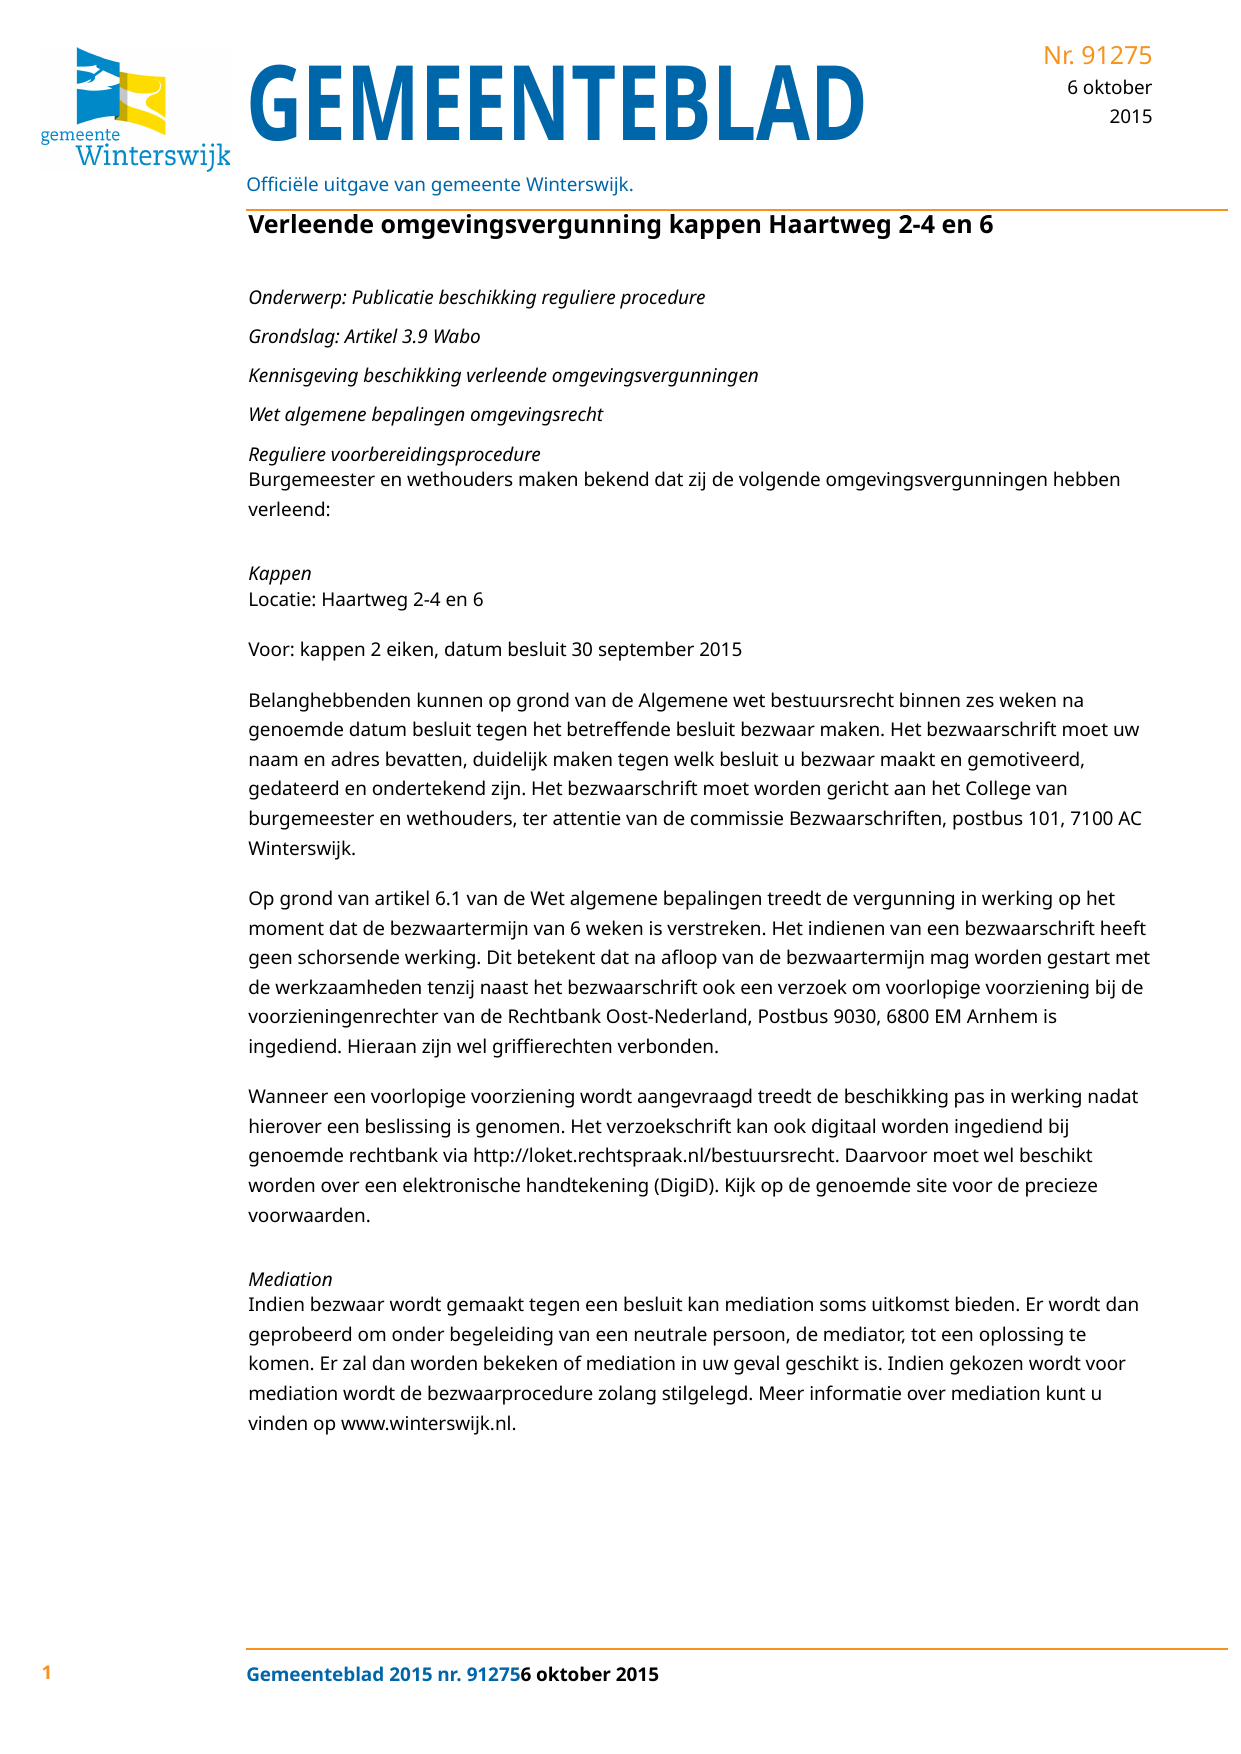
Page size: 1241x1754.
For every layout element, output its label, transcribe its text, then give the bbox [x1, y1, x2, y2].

text Verleende omgevingsvergunning kappen Haartweg 2-4 en 6 [248, 211, 1152, 241]
text Kappen [248, 560, 1152, 586]
text Burgemeester en wethouders maken bekend dat zij de volgende omgevingsvergunningen hebben verleend: [248, 467, 1152, 522]
text Belanghebbenden kunnen op grond van de Algemene wet bestuursrecht binnen zes weken na genoemde datum besluit tegen het betreffende besluit bezwaar maken. Het bezwaarschrift moet uw naam en adres bevatten, duidelijk maken tegen welk besluit u bezwaar maakt en gemotiveerd, gedateerd en ondertekend zijn. Het bezwaarschrift moet worden gericht aan het College van burgemeester en wethouders, ter attentie van de commissie Bezwaarschriften, postbus 101, 7100 AC Winterswijk. [248, 687, 1152, 860]
text Reguliere voorbereidingsprocedure [248, 441, 1152, 467]
text Wanneer een voorlopige voorziening wordt aangevraagd treedt de beschikking pas in werking nadat hierover een beslissing is genomen. Het verzoekschrift kan ook digitaal worden ingediend bij genoemde rechtbank via http://loket.rechtspraak.nl/bestuursrecht. Daarvoor moet wel beschikt worden over een elektronische handtekening (DigiD). Kijk op de genoemde site voor de precieze voorwaarden. [248, 1083, 1152, 1227]
text Voor: kappen 2 eiken, datum besluit 30 september 2015 [248, 636, 1152, 662]
picture [41, 47, 231, 172]
text Indien bezwaar wordt gemaakt tegen een besluit kan mediation soms uitkomst bieden. Er wordt dan geprobeerd om onder begeleiding van een neutrale persoon, de mediator, tot een oplossing te komen. Er zal dan worden bekeken of mediation in uw geval geschikt is. Indien gekozen wordt voor mediation wordt de bezwaarprocedure zolang stilgelegd. Meer informatie over mediation kunt u vinden op www.winterswijk.nl. [248, 1291, 1152, 1436]
text Wet algemene bepalingen omgevingsrecht [248, 402, 1152, 427]
text Locatie: Haartweg 2-4 en 6 [248, 586, 1152, 612]
text Onderwerp: Publicatie beschikking reguliere procedure [248, 284, 1152, 309]
text Op grond van artikel 6.1 van de Wet algemene bepalingen treedt de vergunning in werking op het moment dat de bezwaartermijn van 6 weken is verstreken. Het indienen van een bezwaarschrift heeft geen schorsende werking. Dit betekent dat na afloop van de bezwaartermijn mag worden gestart met de werkzaamheden tenzij naast het bezwaarschrift ook een verzoek om voorlopige voorziening bij de voorzieningenrechter van de Rechtbank Oost-Nederland, Postbus 9030, 6800 EM Arnhem is ingediend. Hieraan zijn wel griffierechten verbonden. [248, 885, 1152, 1059]
text Grondslag: Artikel 3.9 Wabo [248, 323, 1152, 349]
picture [225, 153, 231, 162]
text Kennisgeving beschikking verleende omgevingsvergunningen [248, 362, 1152, 388]
text Mediation [248, 1266, 1152, 1291]
